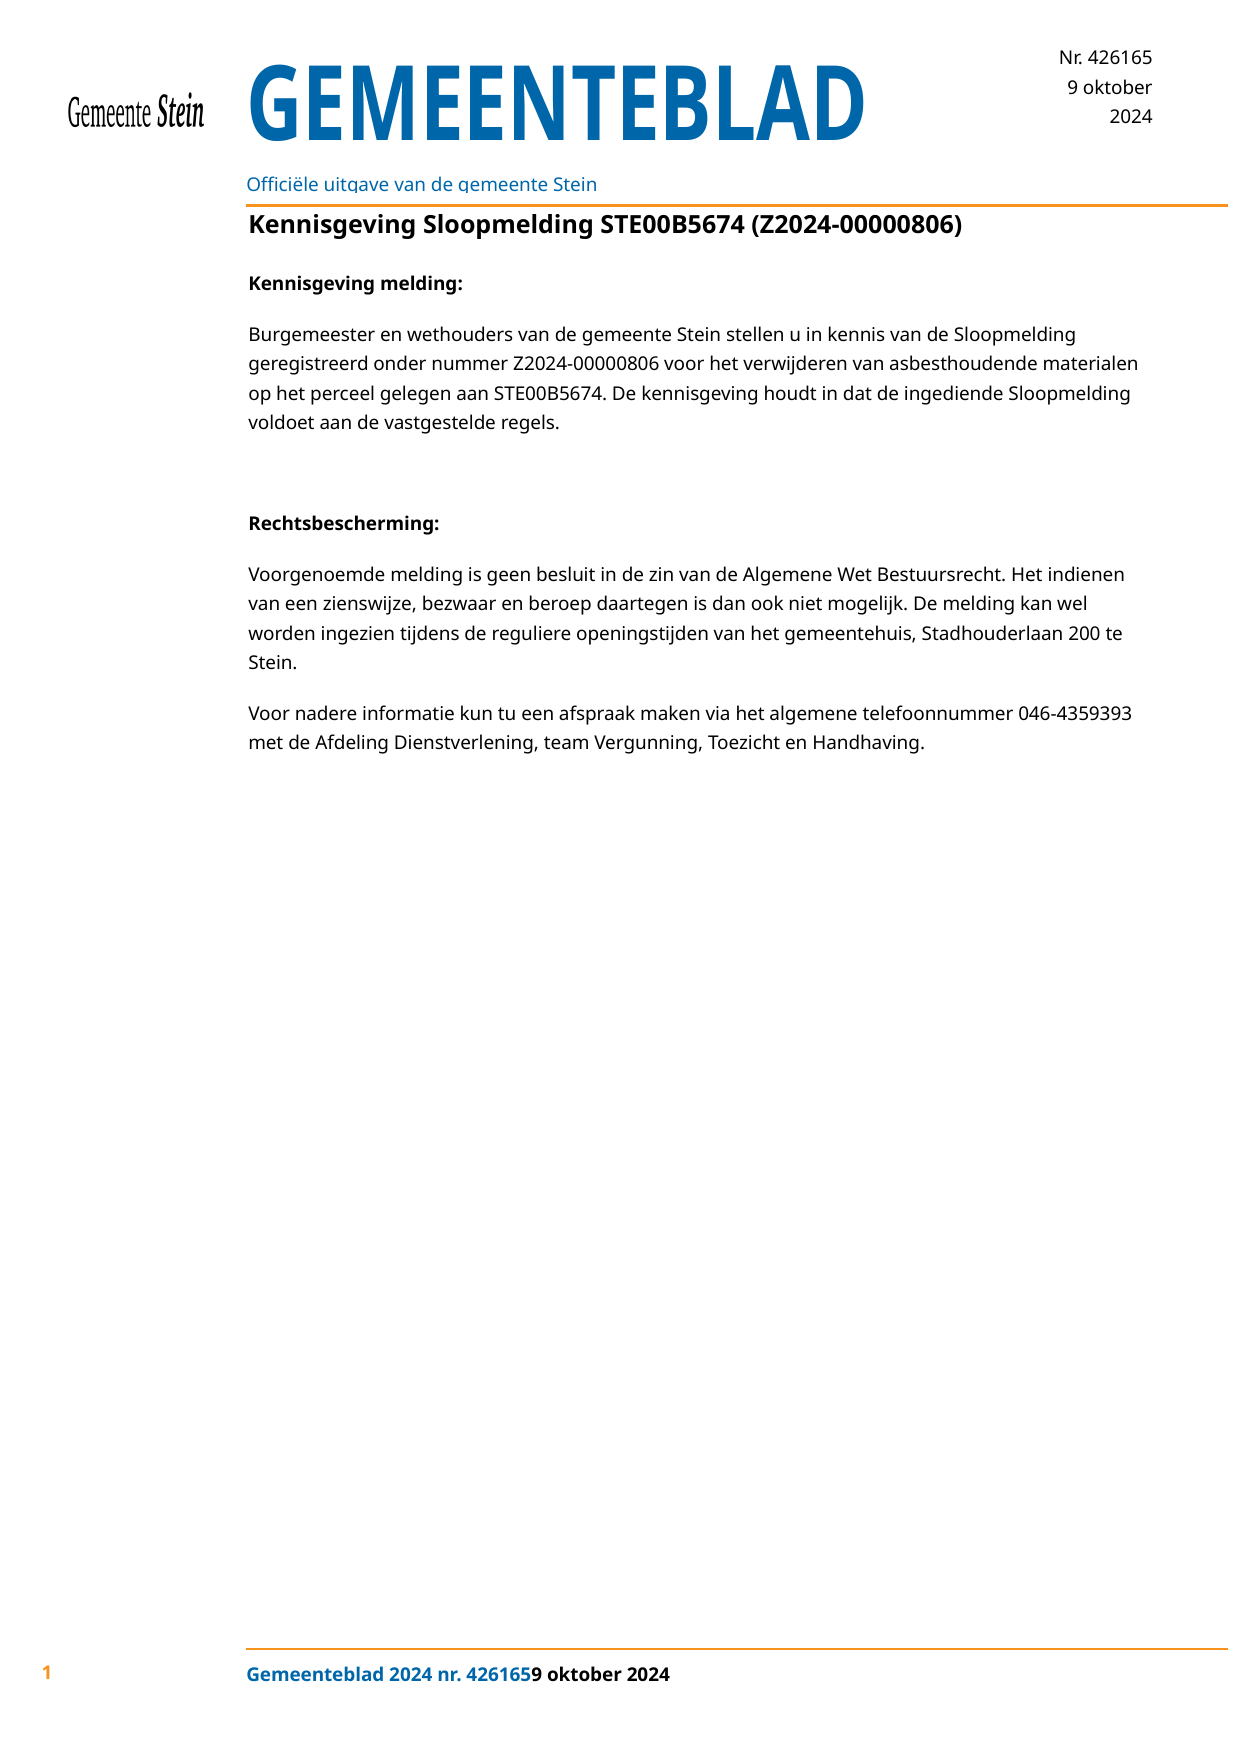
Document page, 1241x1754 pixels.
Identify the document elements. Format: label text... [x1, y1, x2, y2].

text Voorgenoemde melding is geen besluit in de zin van de Algemene Wet Bestuursrecht. Het indienen van een zienswijze, bezwaar en beroep daartegen is dan ook niet mogelijk. De melding kan wel worden ingezien tijdens de reguliere openingstijden van het gemeentehuis, Stadhouderlaan 200 te Stein. [248, 561, 1152, 675]
text Kennisgeving melding: [248, 270, 1152, 296]
picture [41, 47, 231, 172]
text Burgemeester en wethouders van de gemeente Stein stellen u in kennis van de Sloopmelding geregistreerd onder nummer Z2024-00000806 voor het verwijderen van asbesthoudende materialen op het perceel gelegen aan STE00B5674. De kennisgeving houdt in dat de ingediende Sloopmelding voldoet aan de vastgestelde regels. [248, 321, 1152, 435]
text Voor nadere informatie kun tu een afspraak maken via het algemene telefoonnummer 046-4359393 met de Afdeling Dienstverlening, team Vergunning, Toezicht en Handhaving. [248, 700, 1152, 755]
text Kennisgeving Sloopmelding STE00B5674 (Z2024-00000806) [248, 207, 1152, 241]
text Rechtsbescherming: [248, 510, 1152, 536]
